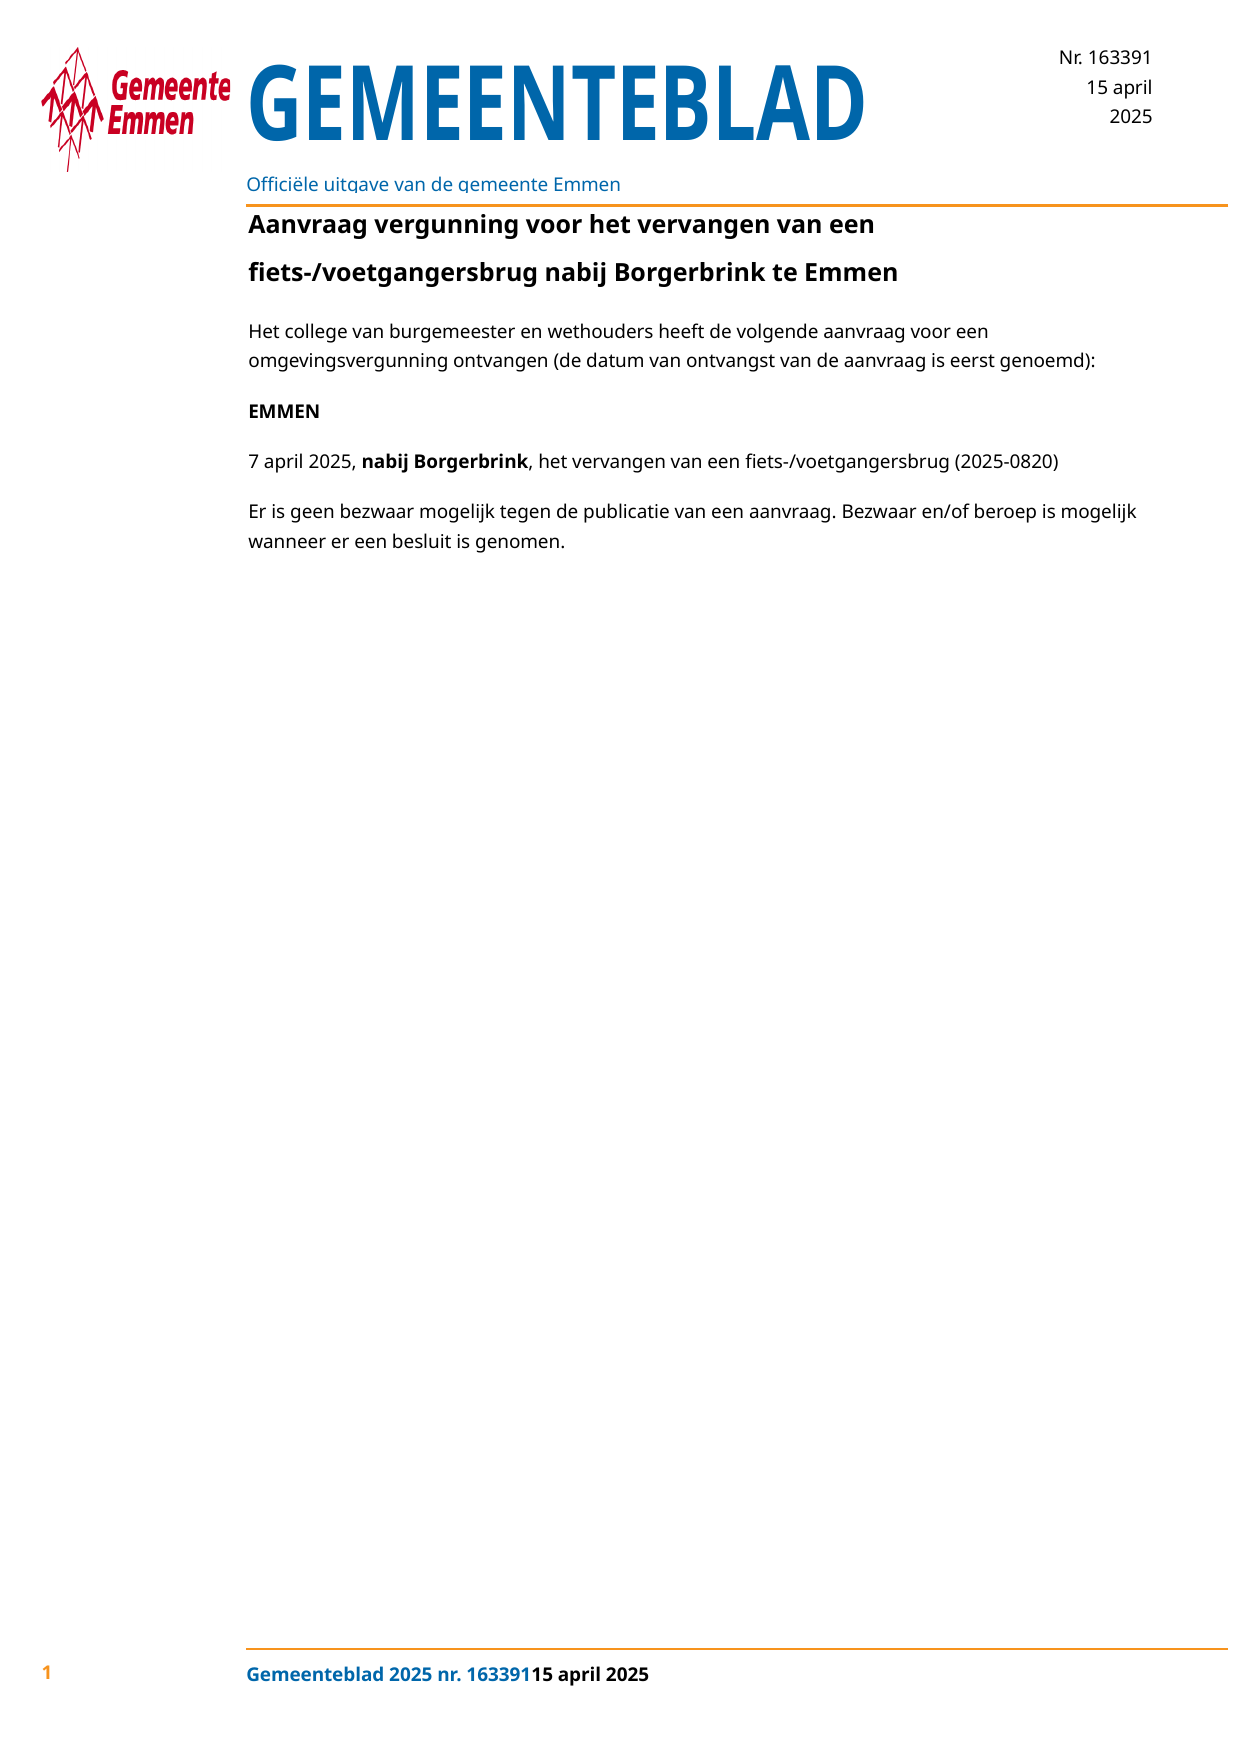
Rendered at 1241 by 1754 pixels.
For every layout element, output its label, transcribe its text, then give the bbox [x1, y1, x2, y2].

text 7 april 2025, nabij Borgerbrink, het vervangen van een fiets-/voetgangersbrug (2025-0820) [248, 448, 1152, 474]
text Aanvraag vergunning voor het vervangen van een fiets-/voetgangersbrug nabij Borgerbrink te Emmen [248, 207, 1152, 288]
text Er is geen bezwaar mogelijk tegen de publicatie van een aanvraag. Bezwaar en/of beroep is mogelijk wanneer er een besluit is genomen. [248, 499, 1152, 554]
text EMMEN [248, 398, 1152, 424]
picture [41, 47, 231, 172]
text Het college van burgemeester en wethouders heeft de volgende aanvraag voor een omgevingsvergunning ontvangen (de datum van ontvangst van de aanvraag is eerst genoemd): [248, 318, 1152, 373]
